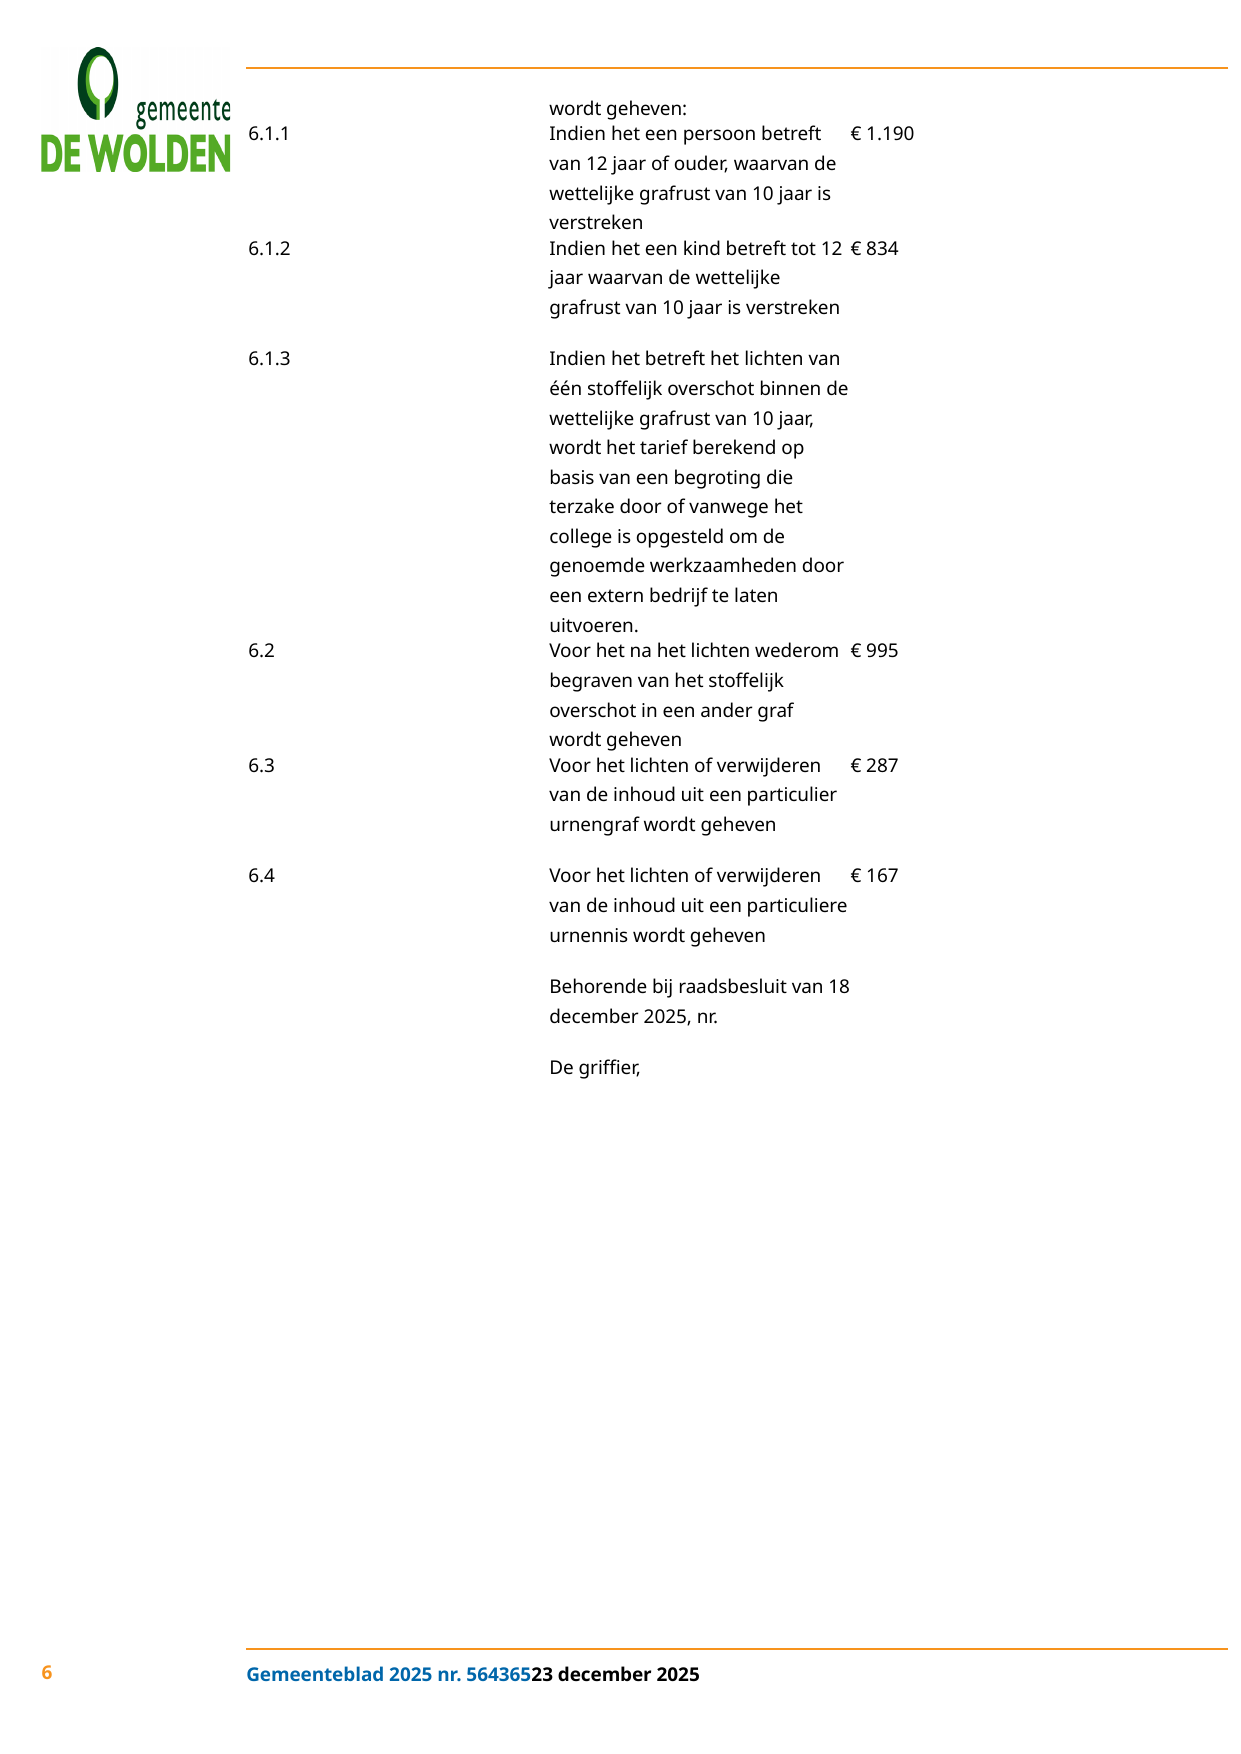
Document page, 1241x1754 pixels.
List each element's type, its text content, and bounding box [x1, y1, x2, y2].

table_cell Behorende bij raadsbesluit van 18 december 2025, nr. [549, 973, 850, 1029]
table_cell [248, 948, 549, 973]
table_cell [248, 320, 549, 346]
picture [41, 47, 231, 172]
table_cell Indien het een kind betreft tot 12 jaar waarvan de wettelijke grafrust van 10 jaar is verstreken [549, 235, 850, 320]
table_cell [549, 837, 850, 863]
table_cell 6.3 [248, 752, 549, 837]
table_cell [850, 948, 1152, 973]
table_cell 6.4 [248, 863, 549, 948]
table_cell [850, 320, 1152, 346]
table_cell [850, 973, 1152, 1029]
table_cell 6.1.3 [248, 346, 549, 638]
table_cell [850, 837, 1152, 863]
table_cell Indien het een persoon betreft van 12 jaar of ouder, waarvan de wettelijke grafrust van 10 jaar is verstreken [549, 121, 850, 235]
table_cell [248, 837, 549, 863]
table_cell [549, 1080, 850, 1106]
table_cell [549, 1029, 850, 1054]
table_cell [549, 320, 850, 346]
table_cell wordt geheven: [549, 95, 850, 121]
table_cell [248, 95, 549, 121]
table_cell De griffier, [549, 1054, 850, 1080]
table_cell € 1.190 [850, 121, 1152, 235]
table_cell 6.1.1 [248, 121, 549, 235]
table_cell € 995 [850, 638, 1152, 752]
table_cell € 834 [850, 235, 1152, 320]
table_cell € 167 [850, 863, 1152, 948]
table_cell [248, 1054, 549, 1080]
table_cell Voor het lichten of verwijderen van de inhoud uit een particuliere urnennis wordt geheven [549, 863, 850, 948]
table_cell [850, 1106, 1152, 1132]
table_cell [248, 1106, 549, 1132]
table_cell 6.1.2 [248, 235, 549, 320]
table_cell [248, 1080, 549, 1106]
table_cell [850, 1029, 1152, 1054]
table_cell Voor het na het lichten wederom begraven van het stoffelijk overschot in een ander graf wordt geheven [549, 638, 850, 752]
table_cell [850, 1080, 1152, 1106]
table_cell [850, 346, 1152, 638]
table_cell € 287 [850, 752, 1152, 837]
table_cell [850, 95, 1152, 121]
table_cell [248, 973, 549, 1029]
table_cell [549, 948, 850, 973]
table_cell [850, 1054, 1152, 1080]
table_cell Indien het betreft het lichten van één stoffelijk overschot binnen de wettelijke grafrust van 10 jaar, wordt het tarief berekend op basis van een begroting die terzake door of vanwege het college is opgesteld om de genoemde werkzaamheden door een extern bedrijf te laten uitvoeren. [549, 346, 850, 638]
table_cell Voor het lichten of verwijderen van de inhoud uit een particulier urnengraf wordt geheven [549, 752, 850, 837]
table_cell [549, 1106, 850, 1132]
table_cell [248, 1029, 549, 1054]
table_cell 6.2 [248, 638, 549, 752]
